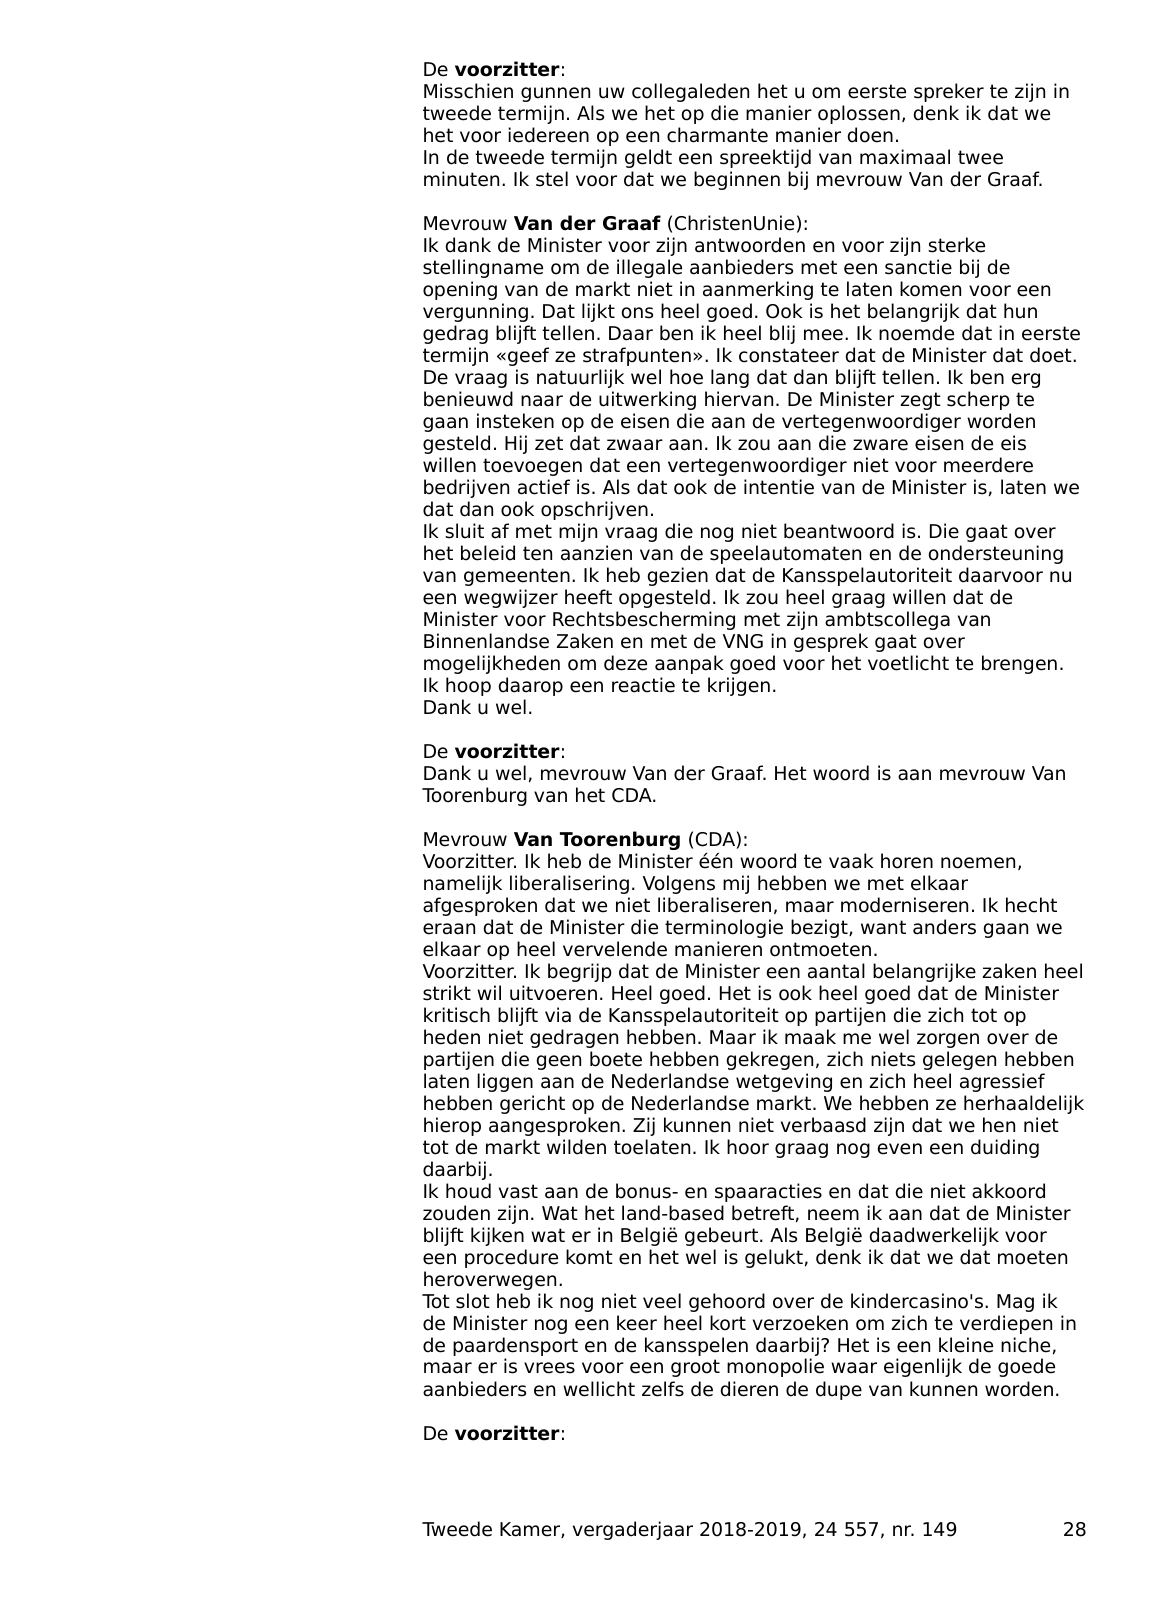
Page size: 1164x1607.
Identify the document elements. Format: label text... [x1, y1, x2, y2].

text Dank u wel, mevrouw Van der Graaf. Het woord is aan mevrouw Van Toorenburg van het CDA. [422, 763, 1087, 807]
text Voorzitter. Ik begrijp dat de Minister een aantal belangrijke zaken heel strikt wil uitvoeren. Heel goed. Het is ook heel goed dat de Minister kritisch blijft via de Kansspelautoriteit op partijen die zich tot op heden niet gedragen hebben. Maar ik maak me wel zorgen over de partijen die geen boete hebben gekregen, zich niets gelegen hebben laten liggen aan de Nederlandse wetgeving en zich heel agressief hebben gericht op de Nederlandse markt. We hebben ze herhaaldelijk hierop aangesproken. Zij kunnen niet verbaasd zijn dat we hen niet tot de markt wilden toelaten. Ik hoor graag nog even een duiding daarbij. [422, 961, 1087, 1181]
text In de tweede termijn geldt een spreektijd van maximaal twee minuten. Ik stel voor dat we beginnen bij mevrouw Van der Graaf. [422, 147, 1087, 191]
text Mevrouw Van Toorenburg (CDA): [422, 829, 1087, 851]
text Ik sluit af met mijn vraag die nog niet beantwoord is. Die gaat over het beleid ten aanzien van de speelautomaten en de ondersteuning van gemeenten. Ik heb gezien dat de Kansspelautoriteit daarvoor nu een wegwijzer heeft opgesteld. Ik zou heel graag willen dat de Minister voor Rechtsbescherming met zijn ambtscollega van Binnenlandse Zaken en met de VNG in gesprek gaat over mogelijkheden om deze aanpak goed voor het voetlicht te brengen. Ik hoop daarop een reactie te krijgen. [422, 521, 1087, 697]
text Mevrouw Van der Graaf (ChristenUnie): [422, 213, 1087, 235]
text Misschien gunnen uw collegaleden het u om eerste spreker te zijn in tweede termijn. Als we het op die manier oplossen, denk ik dat we het voor iedereen op een charmante manier doen. [422, 81, 1087, 147]
text De voorzitter: [422, 59, 1087, 81]
text Ik houd vast aan de bonus- en spaaracties en dat die niet akkoord zouden zijn. Wat het land-based betreft, neem ik aan dat de Minister blijft kijken wat er in België gebeurt. Als België daadwerkelijk voor een procedure komt en het wel is gelukt, denk ik dat we dat moeten heroverwegen. [422, 1181, 1087, 1291]
text Ik dank de Minister voor zijn antwoorden en voor zijn sterke stellingname om de illegale aanbieders met een sanctie bij de opening van de markt niet in aanmerking te laten komen voor een vergunning. Dat lijkt ons heel goed. Ook is het belangrijk dat hun gedrag blijft tellen. Daar ben ik heel blij mee. Ik noemde dat in eerste termijn «geef ze strafpunten». Ik constateer dat de Minister dat doet. De vraag is natuurlijk wel hoe lang dat dan blijft tellen. Ik ben erg benieuwd naar de uitwerking hiervan. De Minister zegt scherp te gaan insteken op de eisen die aan de vertegenwoordiger worden gesteld. Hij zet dat zwaar aan. Ik zou aan die zware eisen de eis willen toevoegen dat een vertegenwoordiger niet voor meerdere bedrijven actief is. Als dat ook de intentie van de Minister is, laten we dat dan ook opschrijven. [422, 235, 1087, 521]
text Voorzitter. Ik heb de Minister één woord te vaak horen noemen, namelijk liberalisering. Volgens mij hebben we met elkaar afgesproken dat we niet liberaliseren, maar moderniseren. Ik hecht eraan dat de Minister die terminologie bezigt, want anders gaan we elkaar op heel vervelende manieren ontmoeten. [422, 851, 1087, 961]
text Tot slot heb ik nog niet veel gehoord over de kindercasino's. Mag ik de Minister nog een keer heel kort verzoeken om zich te verdiepen in de paardensport en de kansspelen daarbij? Het is een kleine niche, maar er is vrees voor een groot monopolie waar eigenlijk de goede aanbieders en wellicht zelfs de dieren de dupe van kunnen worden. [422, 1291, 1087, 1400]
text De voorzitter: [422, 741, 1087, 763]
text De voorzitter: [422, 1423, 1087, 1444]
text Dank u wel. [422, 697, 1087, 719]
